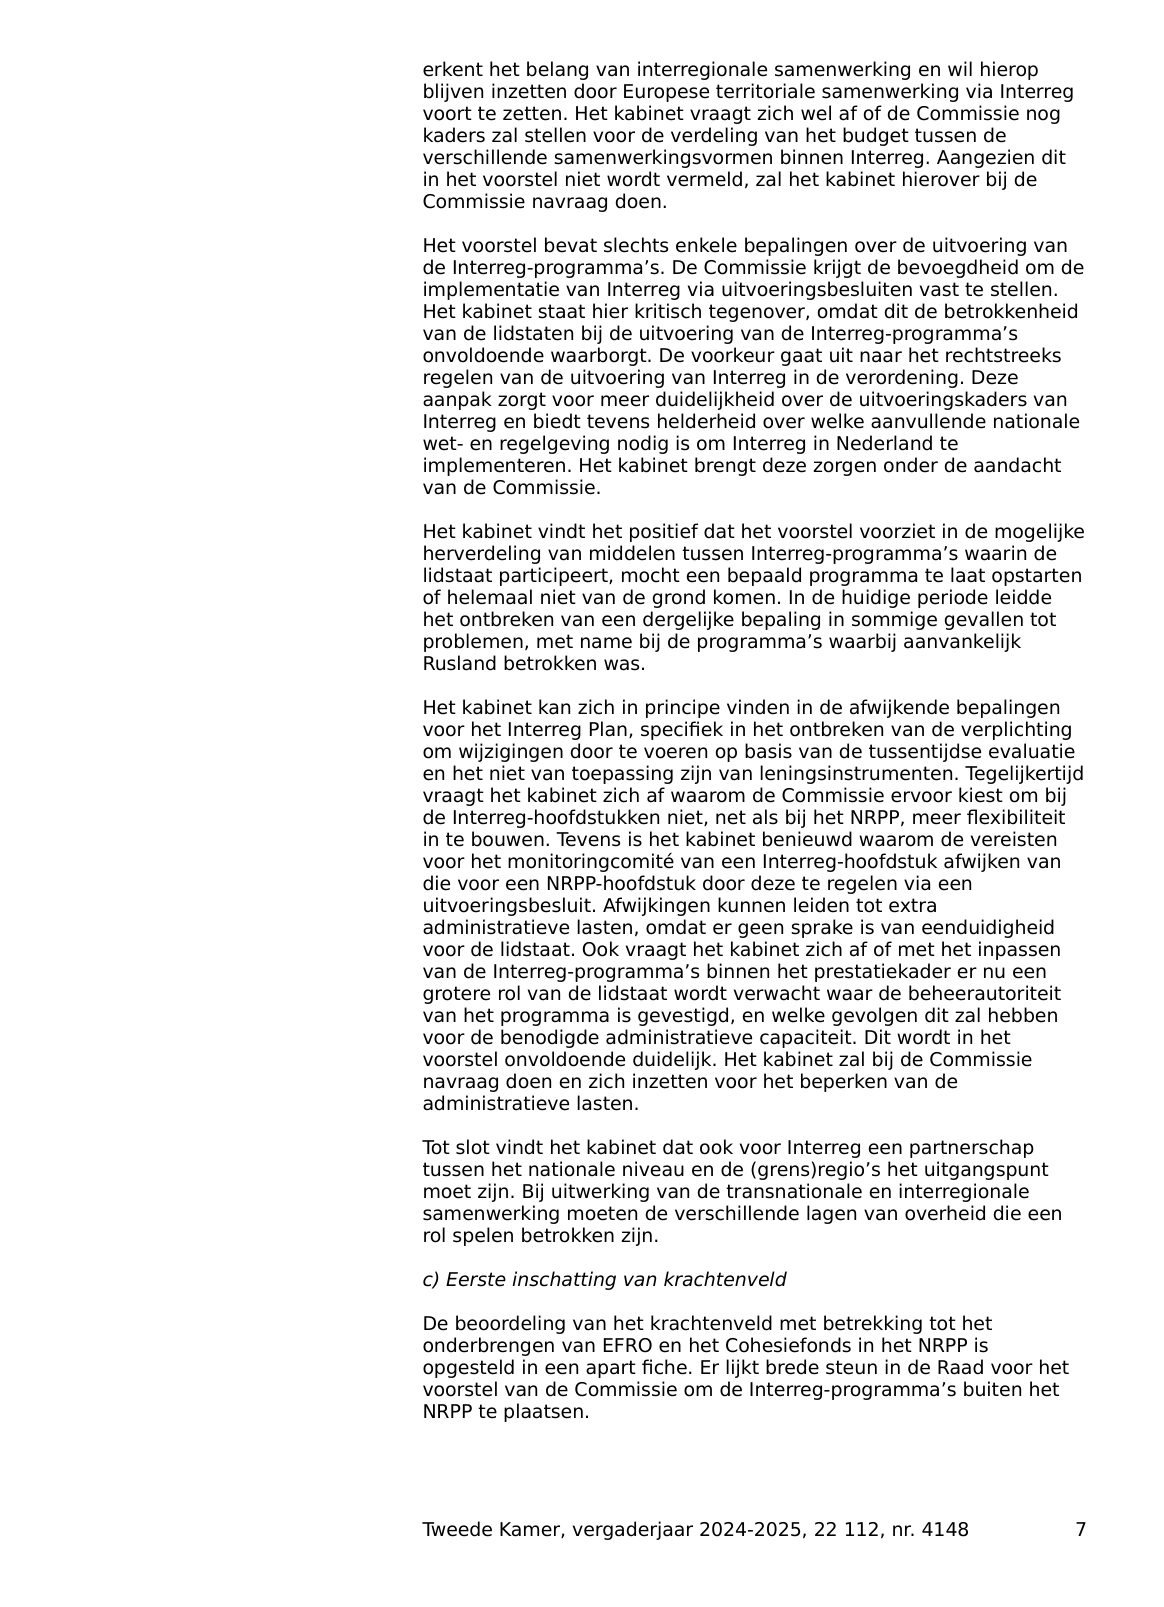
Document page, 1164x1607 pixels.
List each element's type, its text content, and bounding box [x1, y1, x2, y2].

text Het voorstel bevat slechts enkele bepalingen over de uitvoering van de Interreg-programma’s. De Commissie krijgt de bevoegdheid om de implementatie van Interreg via uitvoeringsbesluiten vast te stellen. Het kabinet staat hier kritisch tegenover, omdat dit de betrokkenheid van de lidstaten bij de uitvoering van de Interreg-programma’s onvoldoende waarborgt. De voorkeur gaat uit naar het rechtstreeks regelen van de uitvoering van Interreg in de verordening. Deze aanpak zorgt voor meer duidelijkheid over de uitvoeringskaders van Interreg en biedt tevens helderheid over welke aanvullende nationale wet- en regelgeving nodig is om Interreg in Nederland te implementeren. Het kabinet brengt deze zorgen onder de aandacht van de Commissie. [422, 235, 1087, 499]
subtitle c) Eerste inschatting van krachtenveld [422, 1269, 1087, 1291]
text erkent het belang van interregionale samenwerking en wil hierop blijven inzetten door Europese territoriale samenwerking via Interreg voort te zetten. Het kabinet vraagt zich wel af of de Commissie nog kaders zal stellen voor de verdeling van het budget tussen de verschillende samenwerkingsvormen binnen Interreg. Aangezien dit in het voorstel niet wordt vermeld, zal het kabinet hierover bij de Commissie navraag doen. [422, 59, 1087, 213]
text Tot slot vindt het kabinet dat ook voor Interreg een partnerschap tussen het nationale niveau en de (grens)regio’s het uitgangspunt moet zijn. Bij uitwerking van de transnationale en interregionale samenwerking moeten de verschillende lagen van overheid die een rol spelen betrokken zijn. [422, 1137, 1087, 1247]
text Het kabinet vindt het positief dat het voorstel voorziet in de mogelijke herverdeling van middelen tussen Interreg-programma’s waarin de lidstaat participeert, mocht een bepaald programma te laat opstarten of helemaal niet van de grond komen. In de huidige periode leidde het ontbreken van een dergelijke bepaling in sommige gevallen tot problemen, met name bij de programma’s waarbij aanvankelijk Rusland betrokken was. [422, 521, 1087, 675]
text De beoordeling van het krachtenveld met betrekking tot het onderbrengen van EFRO en het Cohesiefonds in het NRPP is opgesteld in een apart fiche. Er lijkt brede steun in de Raad voor het voorstel van de Commissie om de Interreg-programma’s buiten het NRPP te plaatsen. [422, 1313, 1087, 1423]
text Het kabinet kan zich in principe vinden in de afwijkende bepalingen voor het Interreg Plan, specifiek in het ontbreken van de verplichting om wijzigingen door te voeren op basis van de tussentijdse evaluatie en het niet van toepassing zijn van leningsinstrumenten. Tegelijkertijd vraagt het kabinet zich af waarom de Commissie ervoor kiest om bij de Interreg-hoofdstukken niet, net als bij het NRPP, meer flexibiliteit in te bouwen. Tevens is het kabinet benieuwd waarom de vereisten voor het monitoringcomité van een Interreg-hoofdstuk afwijken van die voor een NRPP-hoofdstuk door deze te regelen via een uitvoeringsbesluit. Afwijkingen kunnen leiden tot extra administratieve lasten, omdat er geen sprake is van eenduidigheid voor de lidstaat. Ook vraagt het kabinet zich af of met het inpassen van de Interreg-programma’s binnen het prestatiekader er nu een grotere rol van de lidstaat wordt verwacht waar de beheerautoriteit van het programma is gevestigd, en welke gevolgen dit zal hebben voor de benodigde administratieve capaciteit. Dit wordt in het voorstel onvoldoende duidelijk. Het kabinet zal bij de Commissie navraag doen en zich inzetten voor het beperken van de administratieve lasten. [422, 697, 1087, 1115]
